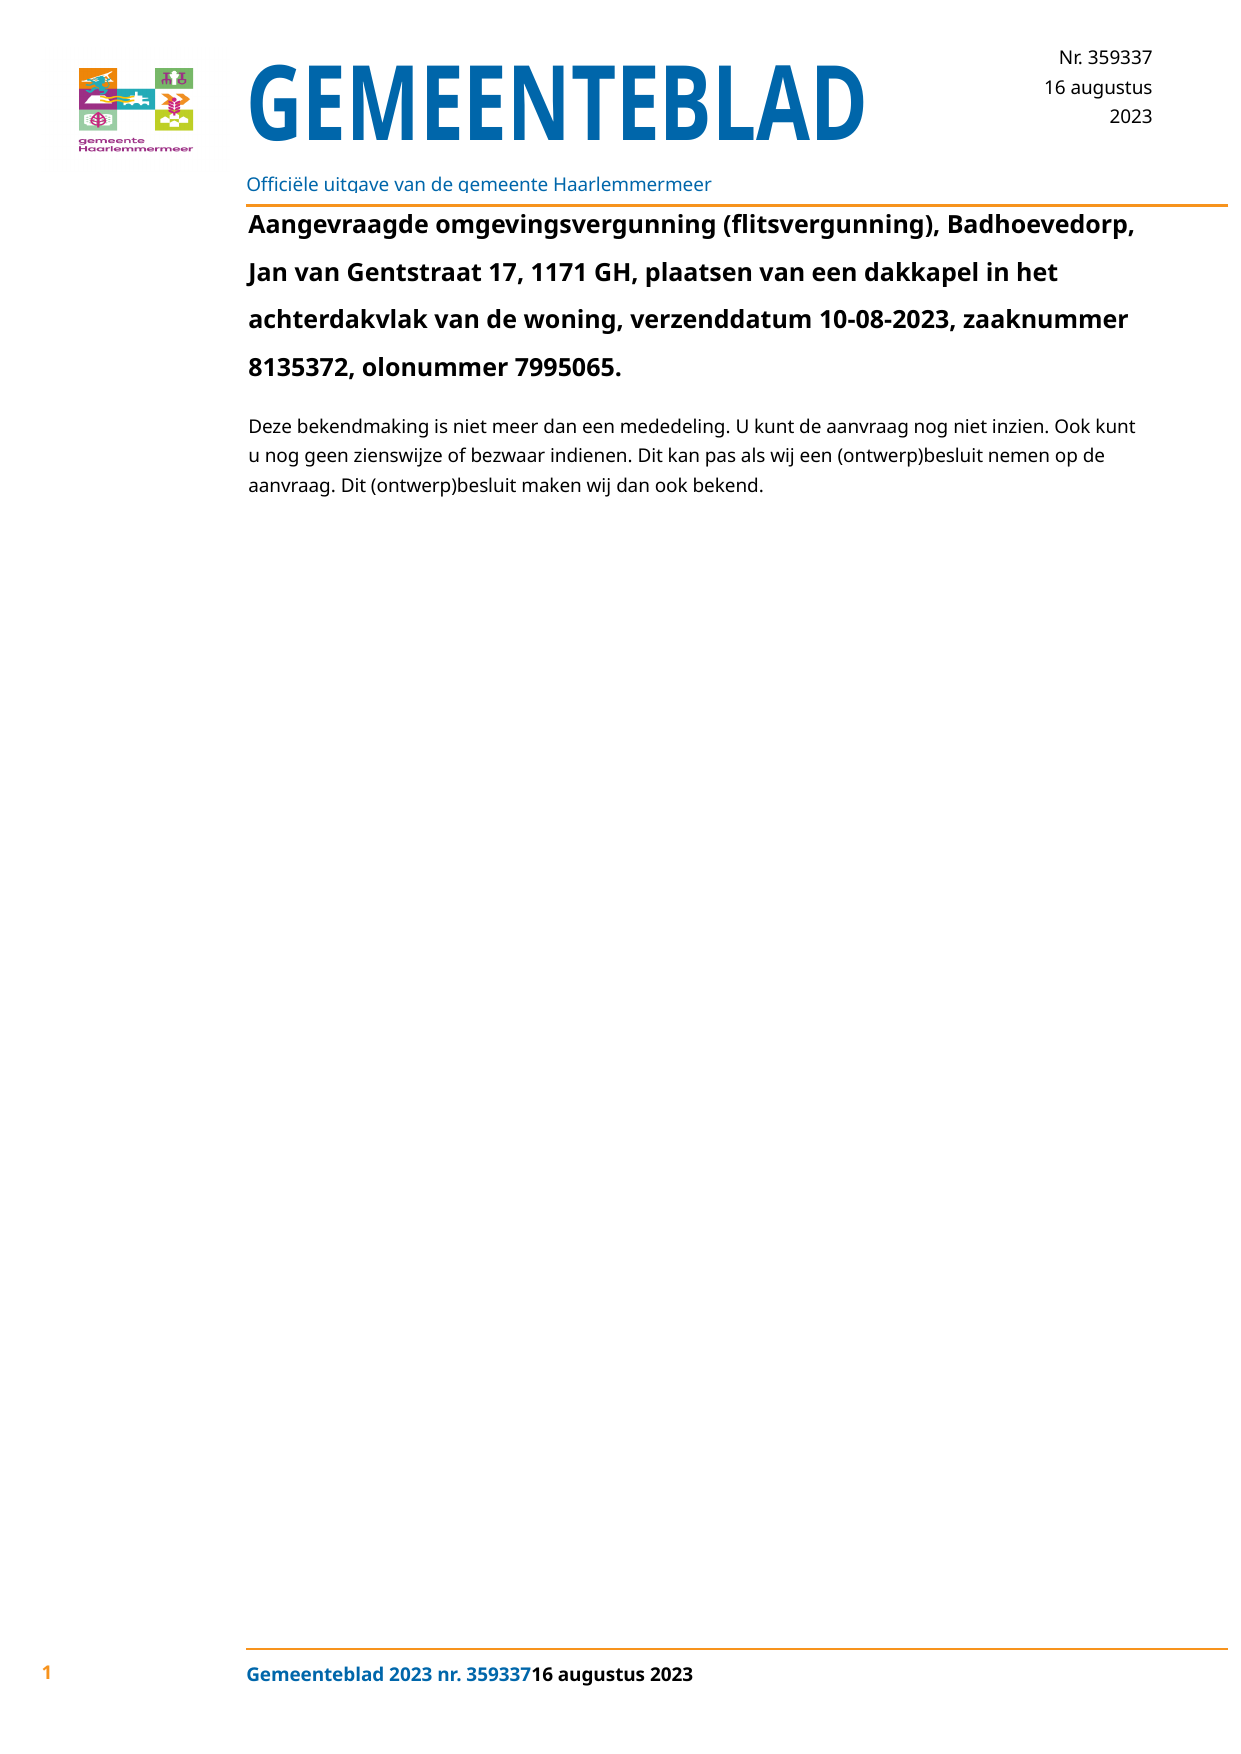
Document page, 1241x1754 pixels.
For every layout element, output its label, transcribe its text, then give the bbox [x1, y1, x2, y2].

text Aangevraagde omgevingsvergunning (flitsvergunning), Badhoevedorp, Jan van Gentstraat 17, 1171 GH, plaatsen van een dakkapel in het achterdakvlak van de woning, verzenddatum 10-08-2023, zaaknummer 8135372, olonummer 7995065. [248, 207, 1152, 384]
picture [41, 47, 231, 172]
text Deze bekendmaking is niet meer dan een mededeling. U kunt de aanvraag nog niet inzien. Ook kunt u nog geen zienswijze of bezwaar indienen. Dit kan pas als wij een (ontwerp)besluit nemen op de aanvraag. Dit (ontwerp)besluit maken wij dan ook bekend. [248, 413, 1152, 498]
